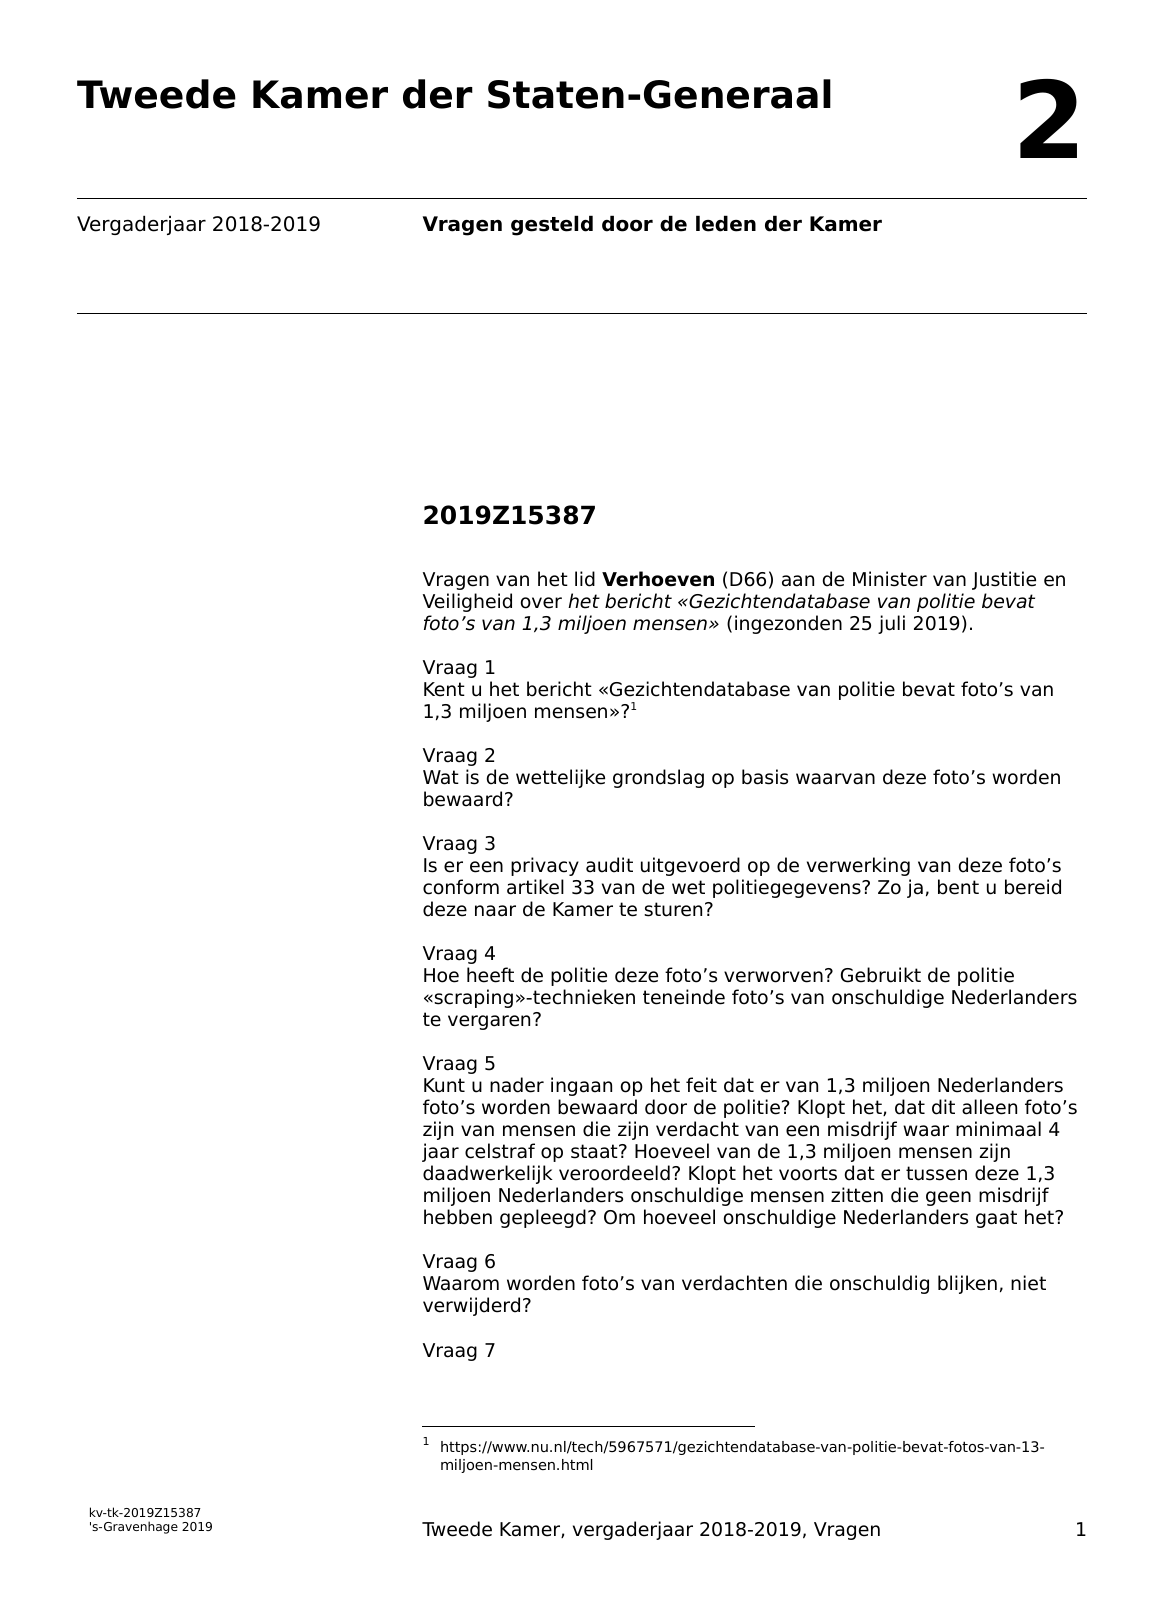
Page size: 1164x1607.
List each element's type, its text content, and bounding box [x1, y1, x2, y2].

text Kent u het bericht «Gezichtendatabase van politie bevat foto’s van 1,3 miljoen mensen»? [422, 679, 1087, 723]
text Vraag 6 [422, 1251, 1087, 1273]
text Vraag 7 [422, 1339, 1087, 1361]
text Waarom worden foto’s van verdachten die onschuldig blijken, niet verwijderd? [422, 1273, 1087, 1317]
table_header Tweede Kamer der Staten-Generaal [77, 59, 886, 198]
text Kunt u nader ingaan op het feit dat er van 1,3 miljoen Nederlanders foto’s worden bewaard door de politie? Klopt het, dat dit alleen foto’s zijn van mensen die zijn verdacht van een misdrijf waar minimaal 4 jaar celstraf op staat? Hoeveel van de 1,3 miljoen mensen zijn daadwerkelijk veroordeeld? Klopt het voorts dat er tussen deze 1,3 miljoen Nederlanders onschuldige mensen zitten die geen misdrijf hebben gepleegd? Om hoeveel onschuldige Nederlanders gaat het? [422, 1075, 1087, 1229]
text Vraag 3 [422, 833, 1087, 855]
table_cell Vergaderjaar 2018-2019 [77, 199, 422, 313]
table_cell Vragen gesteld door de leden der Kamer [422, 199, 1087, 313]
text Vragen van het lid Verhoeven (D66) aan de Minister van Justitie en Veiligheid over het bericht «Gezichtendatabase van politie bevat foto’s van 1,3 miljoen mensen» (ingezonden 25 juli 2019). [422, 569, 1087, 635]
text Hoe heeft de politie deze foto’s verworven? Gebruikt de politie «scraping»-technieken teneinde foto’s van onschuldige Nederlanders te vergaren? [422, 965, 1087, 1031]
text 's-Gravenhage 2019 [88, 1520, 323, 1534]
text Vraag 4 [422, 943, 1087, 965]
text 2019Z15387 [422, 501, 1087, 531]
text Vraag 1 [422, 657, 1087, 679]
text Vraag 2 [422, 745, 1087, 767]
text Is er een privacy audit uitgevoerd op de verwerking van deze foto’s conform artikel 33 van de wet politiegegevens? Zo ja, bent u bereid deze naar de Kamer te sturen? [422, 855, 1087, 921]
text kv-tk-2019Z15387 [88, 1506, 323, 1520]
text Wat is de wettelijke grondslag op basis waarvan deze foto’s worden bewaard? [422, 767, 1087, 811]
text Vraag 5 [422, 1053, 1087, 1075]
table_header 2 [886, 59, 1087, 198]
text https://www.nu.nl/tech/5967571/gezichtendatabase-van-politie-bevat-fotos-van-13-miljoen-mensen.html [422, 1435, 1087, 1474]
